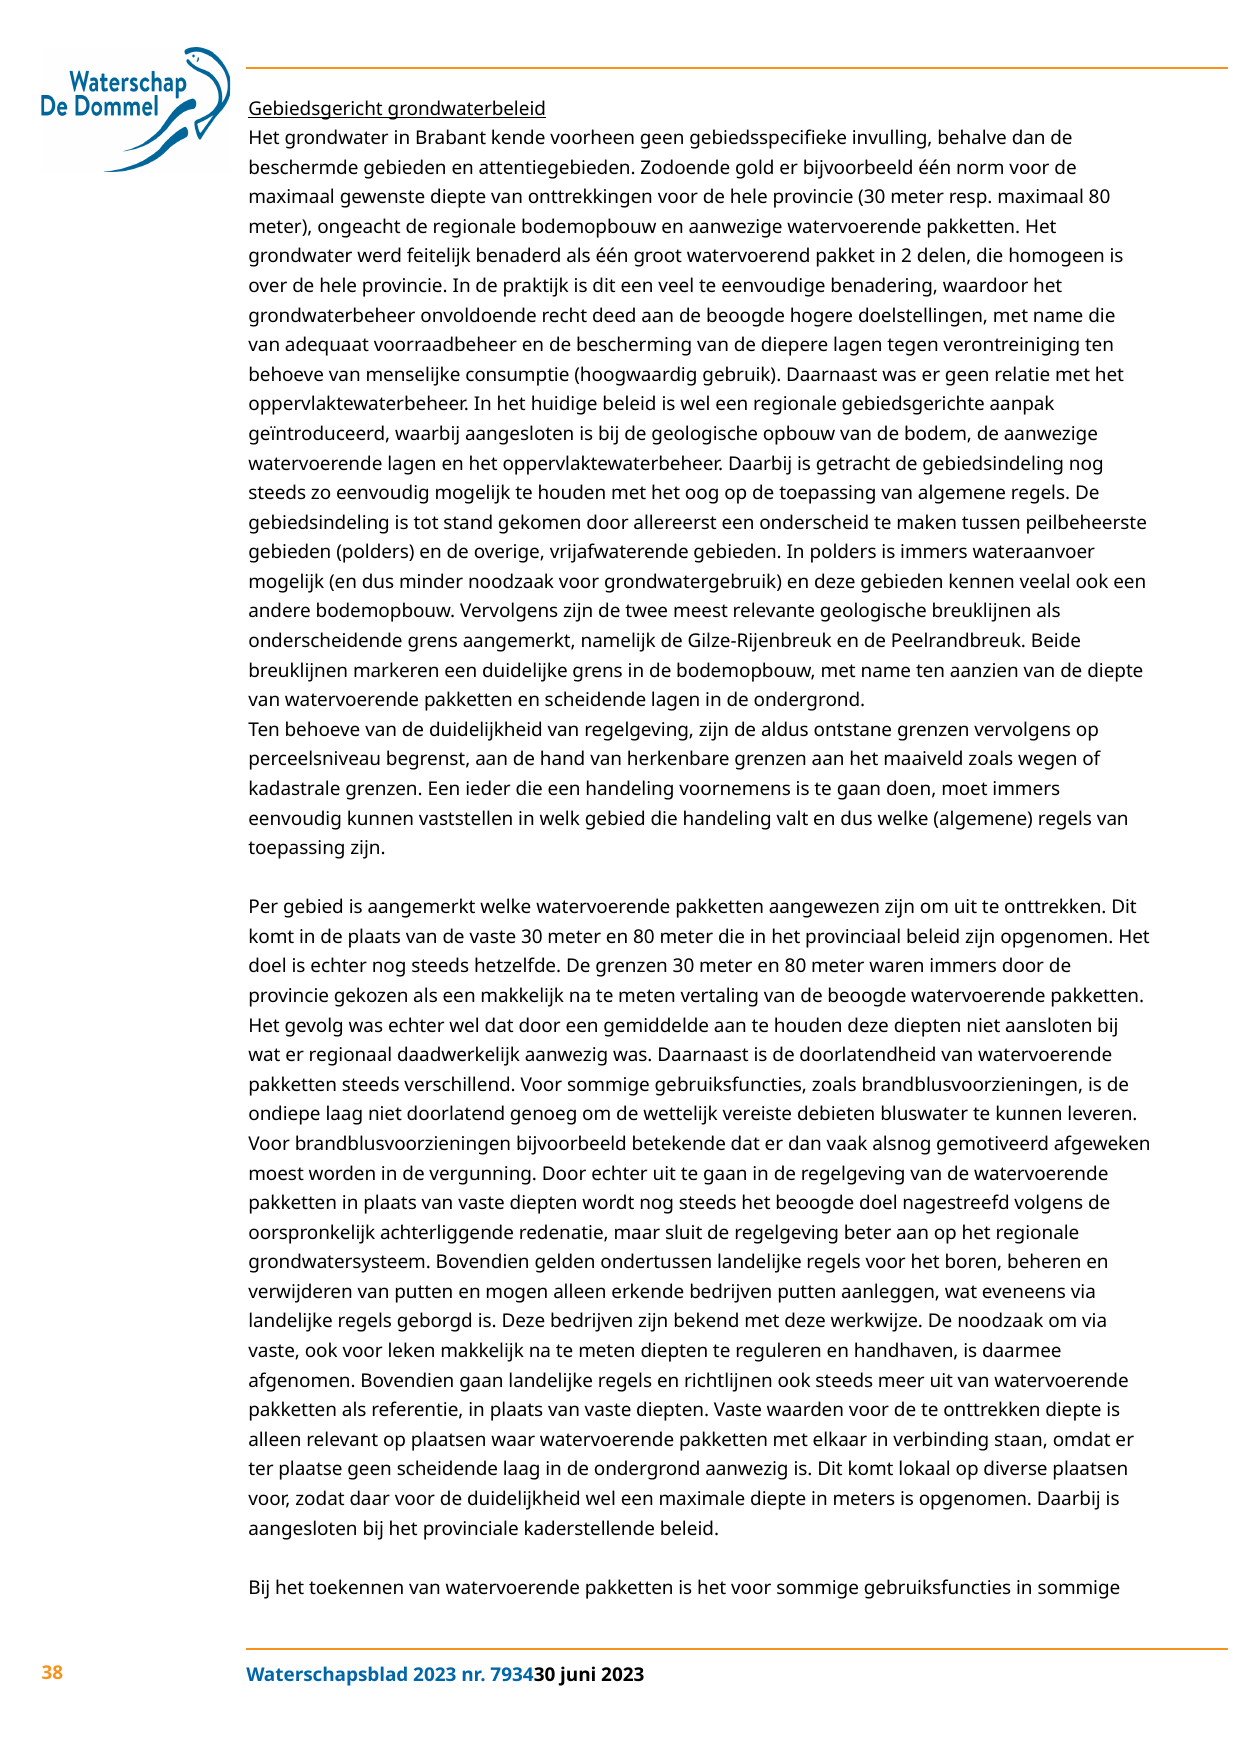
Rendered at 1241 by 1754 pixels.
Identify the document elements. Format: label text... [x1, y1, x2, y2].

text Bij het toekennen van watervoerende pakketten is het voor sommige gebruiksfuncties in sommige [248, 1574, 1152, 1600]
picture [204, 47, 231, 76]
text Per gebied is aangemerkt welke watervoerende pakketten aangewezen zijn om uit te onttrekken. Dit komt in de plaats van de vaste 30 meter en 80 meter die in het provinciaal beleid zijn opgenomen. Het doel is echter nog steeds hetzelfde. De grenzen 30 meter en 80 meter waren immers door de provincie gekozen als een makkelijk na te meten vertaling van de beoogde watervoerende pakketten. Het gevolg was echter wel dat door een gemiddelde aan te houden deze diepten niet aansloten bij wat er regionaal daadwerkelijk aanwezig was. Daarnaast is de doorlatendheid van watervoerende pakketten steeds verschillend. Voor sommige gebruiksfuncties, zoals brandblusvoorzieningen, is de ondiepe laag niet doorlatend genoeg om de wettelijk vereiste debieten bluswater te kunnen leveren. Voor brandblusvoorzieningen bijvoorbeeld betekende dat er dan vaak alsnog gemotiveerd afgeweken moest worden in de vergunning. Door echter uit te gaan in de regelgeving van de watervoerende pakketten in plaats van vaste diepten wordt nog steeds het beoogde doel nagestreefd volgens de oorspronkelijk achterliggende redenatie, maar sluit de regelgeving beter aan op het regionale grondwatersysteem. Bovendien gelden ondertussen landelijke regels voor het boren, beheren en verwijderen van putten en mogen alleen erkende bedrijven putten aanleggen, wat eveneens via landelijke regels geborgd is. Deze bedrijven zijn bekend met deze werkwijze. De noodzaak om via vaste, ook voor leken makkelijk na te meten diepten te reguleren en handhaven, is daarmee afgenomen. Bovendien gaan landelijke regels en richtlijnen ook steeds meer uit van watervoerende pakketten als referentie, in plaats van vaste diepten. Vaste waarden voor de te onttrekken diepte is alleen relevant op plaatsen waar watervoerende pakketten met elkaar in verbinding staan, omdat er ter plaatse geen scheidende laag in de ondergrond aanwezig is. Dit komt lokaal op diverse plaatsen voor, zodat daar voor de duidelijkheid wel een maximale diepte in meters is opgenomen. Daarbij is aangesloten bij het provinciale kaderstellende beleid. [248, 893, 1152, 1541]
text watervoerende lagen en het oppervlaktewaterbeheer. Daarbij is getracht de gebiedsindeling nog steeds zo eenvoudig mogelijk te houden met het oog op de toepassing van algemene regels. De gebiedsindeling is tot stand gekomen door allereerst een onderscheid te maken tussen peilbeheerste gebieden (polders) en de overige, vrijafwaterende gebieden. In polders is immers wateraanvoer mogelijk (en dus minder noodzaak voor grondwatergebruik) en deze gebieden kennen veelal ook een andere bodemopbouw. Vervolgens zijn de twee meest relevante geologische breuklijnen als onderscheidende grens aangemerkt, namelijk de Gilze-Rijenbreuk en de Peelrandbreuk. Beide breuklijnen markeren een duidelijke grens in de bodemopbouw, met name ten aanzien van de diepte van watervoerende pakketten en scheidende lagen in de ondergrond. [248, 450, 1152, 712]
text Gebiedsgericht grondwaterbeleid [248, 95, 1152, 121]
picture [41, 47, 231, 172]
text Het grondwater in Brabant kende voorheen geen gebiedsspecifieke invulling, behalve dan de beschermde gebieden en attentiegebieden. Zodoende gold er bijvoorbeeld één norm voor de maximaal gewenste diepte van onttrekkingen voor de hele provincie (30 meter resp. maximaal 80 meter), ongeacht de regionale bodemopbouw en aanwezige watervoerende pakketten. Het grondwater werd feitelijk benaderd als één groot watervoerend pakket in 2 delen, die homogeen is over de hele provincie. In de praktijk is dit een veel te eenvoudige benadering, waardoor het grondwaterbeheer onvoldoende recht deed aan de beoogde hogere doelstellingen, met name die van adequaat voorraadbeheer en de bescherming van de diepere lagen tegen verontreiniging ten behoeve van menselijke consumptie (hoogwaardig gebruik). Daarnaast was er geen relatie met het oppervlaktewaterbeheer. In het huidige beleid is wel een regionale gebiedsgerichte aanpak geïntroduceerd, waarbij aangesloten is bij de geologische opbouw van de bodem, de aanwezige [248, 124, 1152, 446]
text Ten behoeve van de duidelijkheid van regelgeving, zijn de aldus ontstane grenzen vervolgens op perceelsniveau begrenst, aan de hand van herkenbare grenzen aan het maaiveld zoals wegen of kadastrale grenzen. Een ieder die een handeling voornemens is te gaan doen, moet immers eenvoudig kunnen vaststellen in welk gebied die handeling valt en dus welke (algemene) regels van toepassing zijn. [248, 716, 1152, 860]
picture [45, 99, 51, 111]
picture [198, 118, 210, 131]
